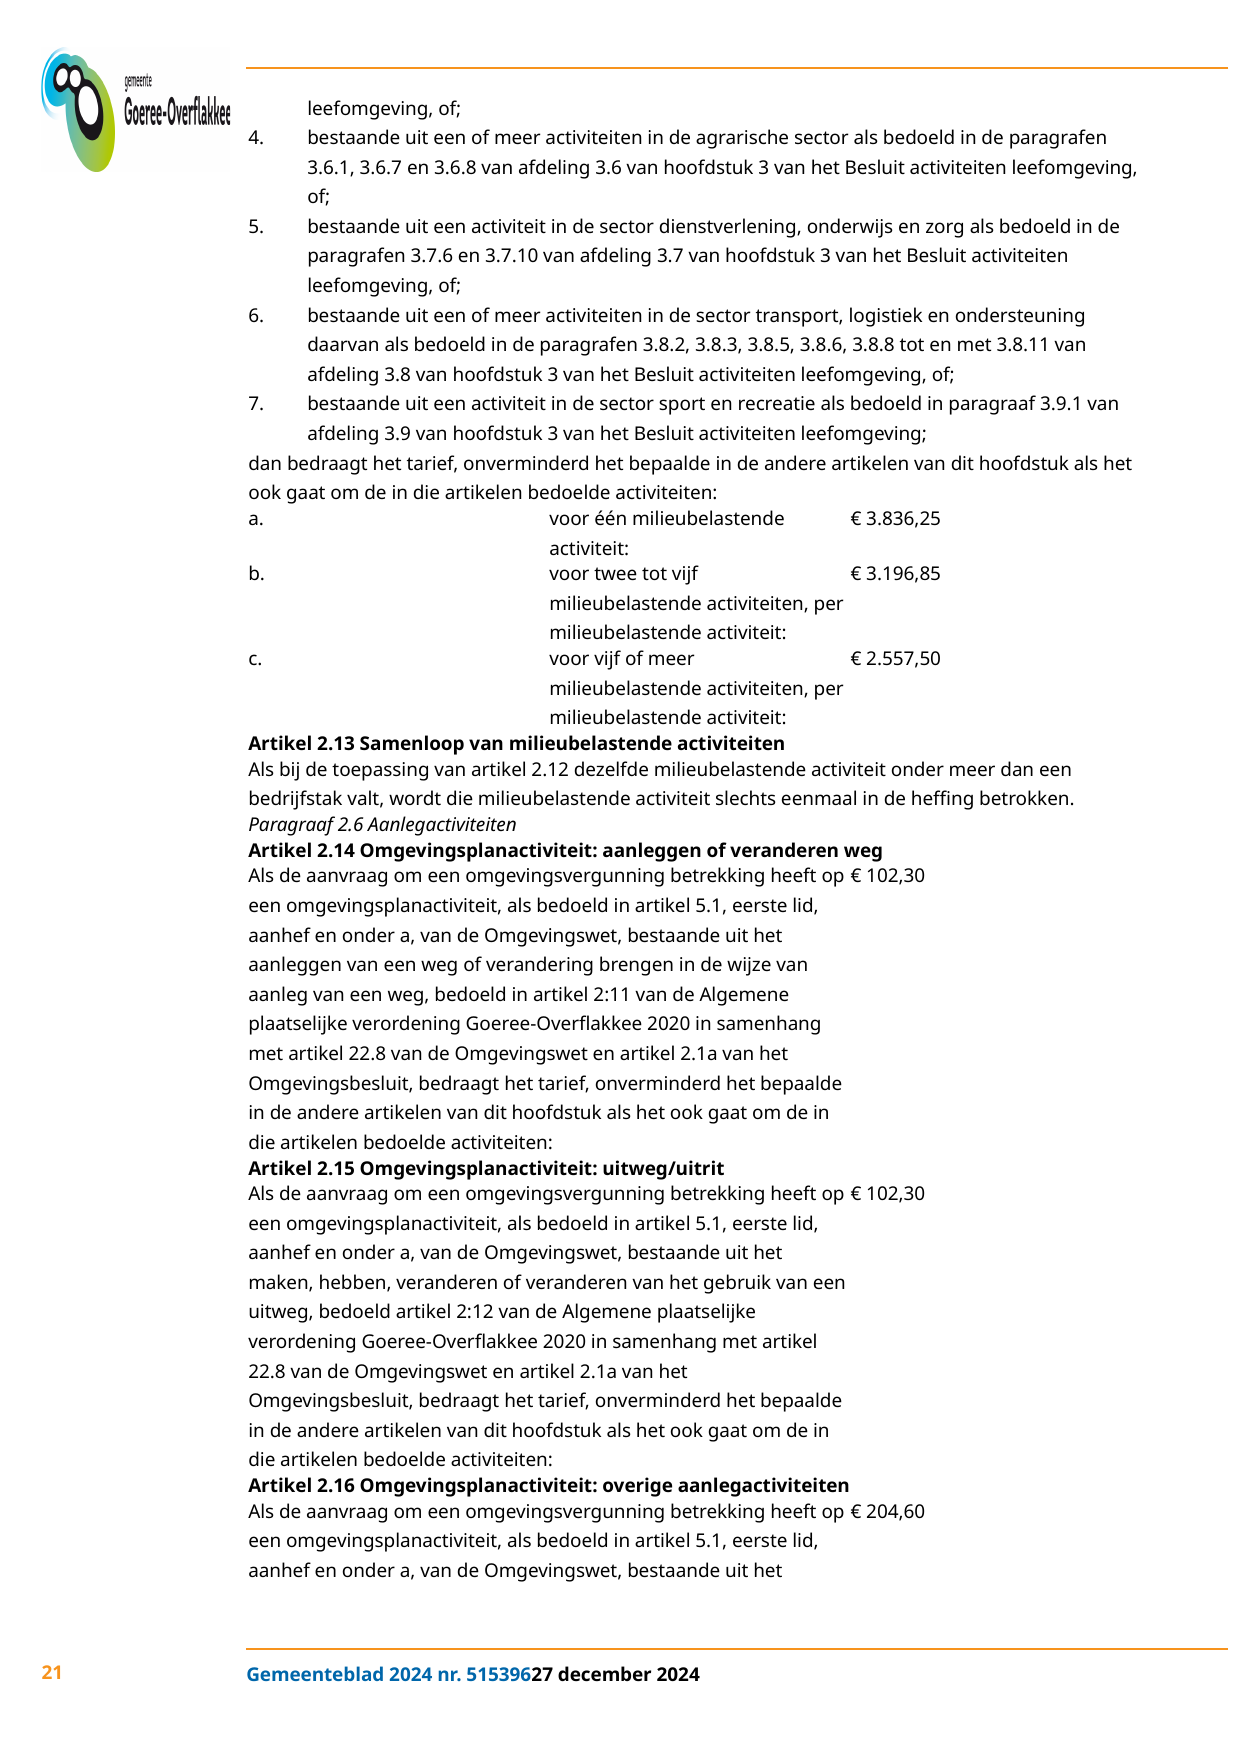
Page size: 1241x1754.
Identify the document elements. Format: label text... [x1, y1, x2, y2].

table_cell € 3.196,85 [850, 560, 1152, 645]
table_cell voor twee tot vijf milieubelastende activiteiten, per milieubelastende activiteit: [549, 560, 850, 645]
table_cell € 3.836,25 [850, 505, 1152, 560]
table_cell voor vijf of meer milieubelastende activiteiten, per milieubelastende activiteit: [549, 645, 850, 730]
table_cell Paragraaf 2.6 Aanlegactiviteiten [248, 811, 1152, 837]
table_cell voor één milieubelastende activiteit: [549, 505, 850, 560]
table_cell Als de aanvraag om een omgevingsvergunning betrekking heeft op een omgevingsplanactiviteit, als bedoeld in artikel 5.1, eerste lid, aanhef en onder a, van de Omgevingswet, bestaande uit het maken, hebben, veranderen of veranderen van het gebruik van een uitweg, bedoeld artikel 2:12 van de Algemene plaatselijke verordening Goeree-Overflakkee 2020 in samenhang met artikel 22.8 van de Omgevingswet en artikel 2.1a van het Omgevingsbesluit, bedraagt het tarief, onverminderd het bepaalde in de andere artikelen van dit hoofdstuk als het ook gaat om de in die artikelen bedoelde activiteiten: [248, 1180, 850, 1472]
table_cell € 2.557,50 [850, 645, 1152, 730]
table_cell Als de aanvraag om een omgevingsvergunning betrekking heeft op een omgevingsplanactiviteit, als bedoeld in artikel 5.1, eerste lid, aanhef en onder a, van de Omgevingswet, bestaande uit het aanleggen van een weg of verandering brengen in de wijze van aanleg van een weg, bedoeld in artikel 2:11 van de Algemene plaatselijke verordening Goeree-Overflakkee 2020 in samenhang met artikel 22.8 van de Omgevingswet en artikel 2.1a van het Omgevingsbesluit, bedraagt het tarief, onverminderd het bepaalde in de andere artikelen van dit hoofdstuk als het ook gaat om de in die artikelen bedoelde activiteiten: [248, 863, 850, 1155]
table_cell Als de aanvraag om een omgevingsvergunning betrekking heeft op een omgevingsplanactiviteit, als bedoeld in artikel 5.1, eerste lid, aanhef en onder a, van de Omgevingswet, bestaande uit het [248, 1498, 850, 1583]
table_cell leefomgeving, of; bestaande uit een of meer activiteiten in de agrarische sector als bedoeld in de paragrafen 3.6.1, 3.6.7 en 3.6.8 van afdeling 3.6 van hoofdstuk 3 van het Besluit activiteiten leefomgeving, of; bestaande uit een activiteit in de sector dienstverlening, onderwijs en zorg als bedoeld in de paragrafen 3.7.6 en 3.7.10 van afdeling 3.7 van hoofdstuk 3 van het Besluit activiteiten leefomgeving, of; bestaande uit een of meer activiteiten in de sector transport, logistiek en ondersteuning daarvan als bedoeld in de paragrafen 3.8.2, 3.8.3, 3.8.5, 3.8.6, 3.8.8 tot en met 3.8.11 van afdeling 3.8 van hoofdstuk 3 van het Besluit activiteiten leefomgeving, of; bestaande uit een activiteit in de sector sport en recreatie als bedoeld in paragraaf 3.9.1 van afdeling 3.9 van hoofdstuk 3 van het Besluit activiteiten leefomgeving; dan bedraagt het tarief, onverminderd het bepaalde in de andere artikelen van dit hoofdstuk als het ook gaat om de in die artikelen bedoelde activiteiten: [248, 95, 1152, 505]
table_cell € 204,60 [850, 1498, 1152, 1583]
table_cell a. [248, 505, 549, 560]
picture [41, 47, 231, 172]
table_cell Artikel 2.15 Omgevingsplanactiviteit: uitweg/uitrit [248, 1155, 1152, 1180]
table_cell b. [248, 560, 549, 645]
table_cell c. [248, 645, 549, 730]
table_cell Als bij de toepassing van artikel 2.12 dezelfde milieubelastende activiteit onder meer dan een bedrijfstak valt, wordt die milieubelastende activiteit slechts eenmaal in de heffing betrokken. [248, 756, 1152, 811]
table_cell Artikel 2.13 Samenloop van milieubelastende activiteiten [248, 730, 1152, 756]
table_cell € 102,30 [850, 863, 1152, 1155]
table_cell Artikel 2.16 Omgevingsplanactiviteit: overige aanlegactiviteiten [248, 1473, 1152, 1498]
table_cell Artikel 2.14 Omgevingsplanactiviteit: aanleggen of veranderen weg [248, 837, 1152, 863]
table_cell € 102,30 [850, 1180, 1152, 1472]
